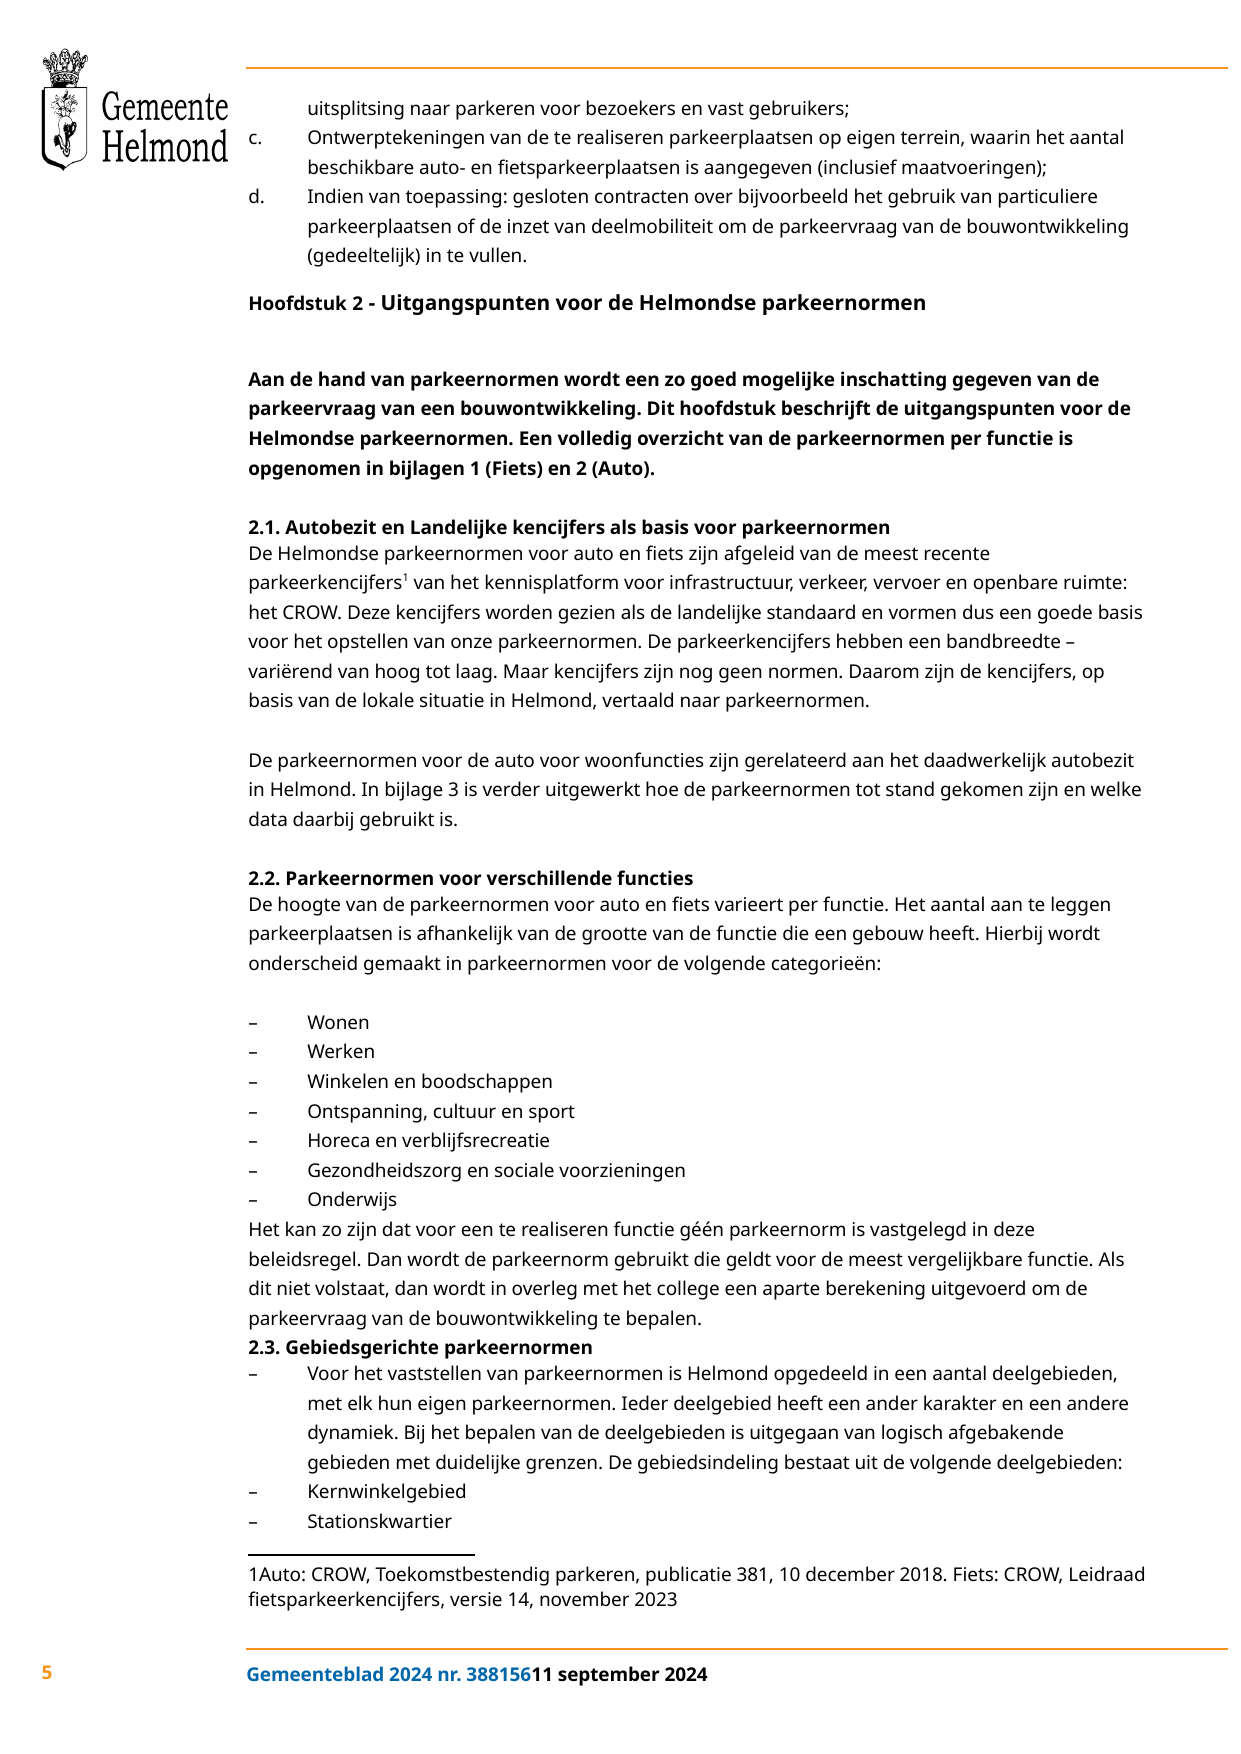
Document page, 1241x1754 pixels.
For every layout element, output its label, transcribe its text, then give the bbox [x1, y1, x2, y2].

text 2.2. Parkeernormen voor verschillende functies [248, 865, 1152, 891]
text De hoogte van de parkeernormen voor auto en fiets varieert per functie. Het aantal aan te leggen parkeerplaatsen is afhankelijk van de grootte van de functie die een gebouw heeft. Hierbij wordt onderscheid gemaakt in parkeernormen voor de volgende categorieën: [248, 891, 1152, 976]
list Voor het vaststellen van parkeernormen is Helmond opgedeeld in een aantal deelgebieden, met elk hun eigen parkeernormen. Ieder deelgebied heeft een ander karakter en een andere dynamiek. Bij het bepalen van de deelgebieden is uitgegaan van logisch afgebakende gebieden met duidelijke grenzen. De gebiedsindeling bestaat uit de volgende deelgebieden: [248, 1360, 1152, 1475]
list Onderwijs [248, 1187, 1152, 1212]
list uitsplitsing naar parkeren voor bezoekers en vast gebruikers; [248, 95, 1152, 121]
text De Helmondse parkeernormen voor auto en fiets zijn afgeleid van de meest recente parkeerkencijfers van het kennisplatform voor infrastructuur, verkeer, vervoer en openbare ruimte: het CROW. Deze kencijfers worden gezien als de landelijke standaard en vormen dus een goede basis voor het opstellen van onze parkeernormen. De parkeerkencijfers hebben een bandbreedte – variërend van hoog tot laag. Maar kencijfers zijn nog geen normen. Daarom zijn de kencijfers, op basis van de lokale situatie in Helmond, vertaald naar parkeernormen. [248, 540, 1152, 713]
text 2.1. Autobezit en Landelijke kencijfers als basis voor parkeernormen [248, 514, 1152, 540]
list Ontwerptekeningen van de te realiseren parkeerplaatsen op eigen terrein, waarin het aantal beschikbare auto- en fietsparkeerplaatsen is aangegeven (inclusief maatvoeringen); [248, 124, 1152, 180]
picture [41, 47, 231, 172]
text Hoofdstuk 2 - Uitgangspunten voor de Helmondse parkeernormen [248, 288, 1152, 317]
list Horeca en verblijfsrecreatie [248, 1127, 1152, 1153]
list Kernwinkelgebied [248, 1479, 1152, 1504]
list Gezondheidszorg en sociale voorzieningen [248, 1157, 1152, 1183]
list Ontspanning, cultuur en sport [248, 1098, 1152, 1124]
text Auto: CROW, Toekomstbestendig parkeren, publicatie 381, 10 december 2018. Fiets: CROW, Leidraad fietsparkeerkencijfers, versie 14, november 2023 [248, 1561, 1152, 1612]
list Indien van toepassing: gesloten contracten over bijvoorbeeld het gebruik van particuliere parkeerplaatsen of de inzet van deelmobiliteit om de parkeervraag van de bouwontwikkeling (gedeeltelijk) in te vullen. [248, 183, 1152, 268]
text De parkeernormen voor de auto voor woonfuncties zijn gerelateerd aan het daadwerkelijk autobezit in Helmond. In bijlage 3 is verder uitgewerkt hoe de parkeernormen tot stand gekomen zijn en welke data daarbij gebruikt is. [248, 747, 1152, 832]
list Stationskwartier [248, 1508, 1152, 1534]
list Wonen [248, 1009, 1152, 1035]
text 2.3. Gebiedsgerichte parkeernormen [248, 1334, 1152, 1360]
list Winkelen en boodschappen [248, 1068, 1152, 1094]
text Aan de hand van parkeernormen wordt een zo goed mogelijke inschatting gegeven van de parkeervraag van een bouwontwikkeling. Dit hoofdstuk beschrijft de uitgangspunten voor de Helmondse parkeernormen. Een volledig overzicht van de parkeernormen per functie is opgenomen in bijlagen 1 (Fiets) en 2 (Auto). [248, 366, 1152, 481]
list Werken [248, 1039, 1152, 1064]
text Het kan zo zijn dat voor een te realiseren functie géén parkeernorm is vastgelegd in deze beleidsregel. Dan wordt de parkeernorm gebruikt die geldt voor de meest vergelijkbare functie. Als dit niet volstaat, dan wordt in overleg met het college een aparte berekening uitgevoerd om de parkeervraag van de bouwontwikkeling te bepalen. [248, 1216, 1152, 1331]
